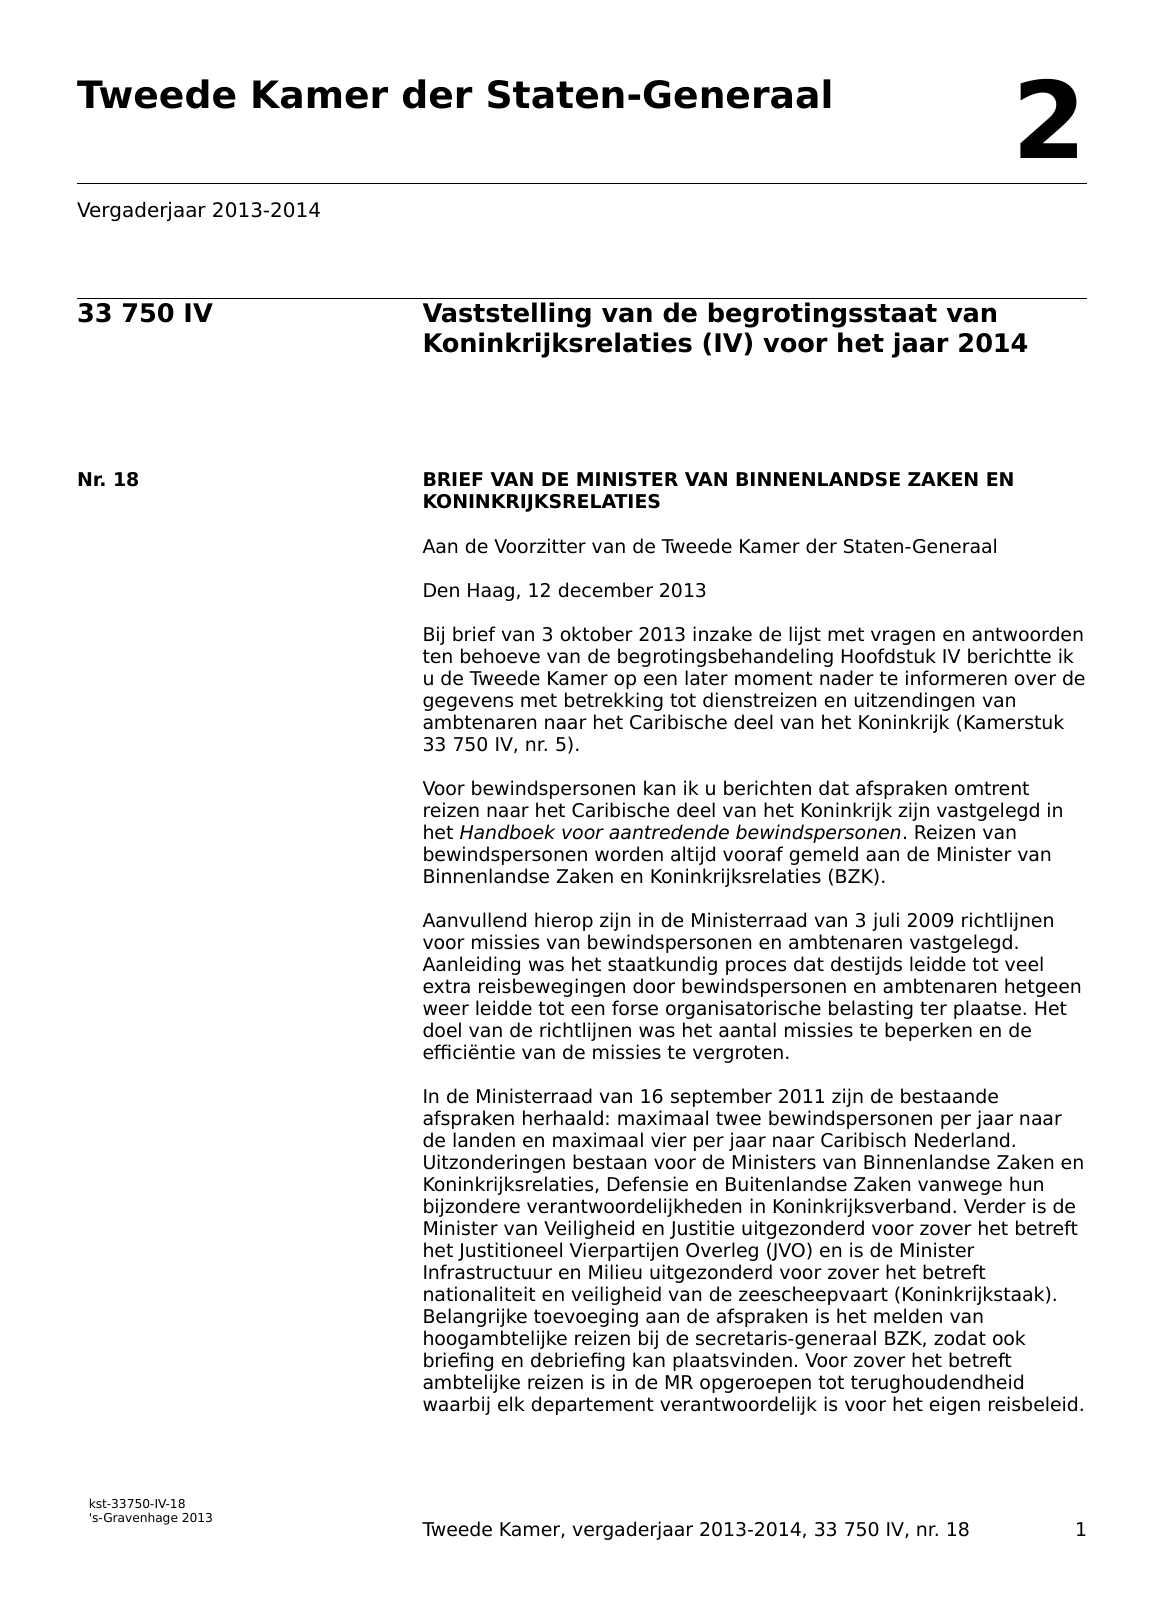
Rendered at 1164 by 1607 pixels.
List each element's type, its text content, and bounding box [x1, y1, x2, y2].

text Aanvullend hierop zijn in de Ministerraad van 3 juli 2009 richtlijnen voor missies van bewindspersonen en ambtenaren vastgelegd. Aanleiding was het staatkundig proces dat destijds leidde tot veel extra reisbewegingen door bewindspersonen en ambtenaren hetgeen weer leidde tot een forse organisatorische belasting ter plaatse. Het doel van de richtlijnen was het aantal missies te beperken en de efficiëntie van de missies te vergroten. [422, 910, 1087, 1064]
text Bij brief van 3 oktober 2013 inzake de lijst met vragen en antwoorden ten behoeve van de begrotingsbehandeling Hoofdstuk IV berichtte ik u de Tweede Kamer op een later moment nader te informeren over de gegevens met betrekking tot dienstreizen en uitzendingen van ambtenaren naar het Caribische deel van het Koninkrijk (Kamerstuk 33 750 IV, nr. 5). [422, 624, 1087, 756]
subtitle 33 750 IV Vaststelling van de begrotingsstaat van Koninkrijksrelaties (IV) voor het jaar 2014 [77, 299, 1087, 358]
table_cell Vergaderjaar 2013-2014 [77, 184, 1087, 298]
text kst-33750-IV-18 [88, 1497, 323, 1511]
table_header Tweede Kamer der Staten-Generaal [77, 59, 886, 183]
text In de Ministerraad van 16 september 2011 zijn de bestaande afspraken herhaald: maximaal twee bewindspersonen per jaar naar de landen en maximaal vier per jaar naar Caribisch Nederland. Uitzonderingen bestaan voor de Ministers van Binnenlandse Zaken en Koninkrijksrelaties, Defensie en Buitenlandse Zaken vanwege hun bijzondere verantwoordelijkheden in Koninkrijksverband. Verder is de Minister van Veiligheid en Justitie uitgezonderd voor zover het betreft het Justitioneel Vierpartijen Overleg (JVO) en is de Minister Infrastructuur en Milieu uitgezonderd voor zover het betreft nationaliteit en veiligheid van de zeescheepvaart (Koninkrijkstaak). Belangrijke toevoeging aan de afspraken is het melden van hoogambtelijke reizen bij de secretaris-generaal BZK, zodat ook briefing en debriefing kan plaatsvinden. Voor zover het betreft ambtelijke reizen is in de MR opgeroepen tot terughoudendheid waarbij elk departement verantwoordelijk is voor het eigen reisbeleid. [422, 1086, 1087, 1416]
text Voor bewindspersonen kan ik u berichten dat afspraken omtrent reizen naar het Caribische deel van het Koninkrijk zijn vastgelegd in het Handboek voor aantredende bewindspersonen. Reizen van bewindspersonen worden altijd vooraf gemeld aan de Minister van Binnenlandse Zaken en Koninkrijksrelaties (BZK). [422, 778, 1087, 888]
text Aan de Voorzitter van de Tweede Kamer der Staten-Generaal [422, 536, 1087, 557]
text 's-Gravenhage 2013 [88, 1511, 323, 1525]
text Den Haag, 12 december 2013 [422, 580, 1087, 602]
table_header 2 [886, 59, 1087, 183]
subtitle Nr. 18 BRIEF VAN DE MINISTER VAN BINNENLANDSE ZAKEN EN KONINKRIJKSRELATIES [77, 469, 1087, 513]
